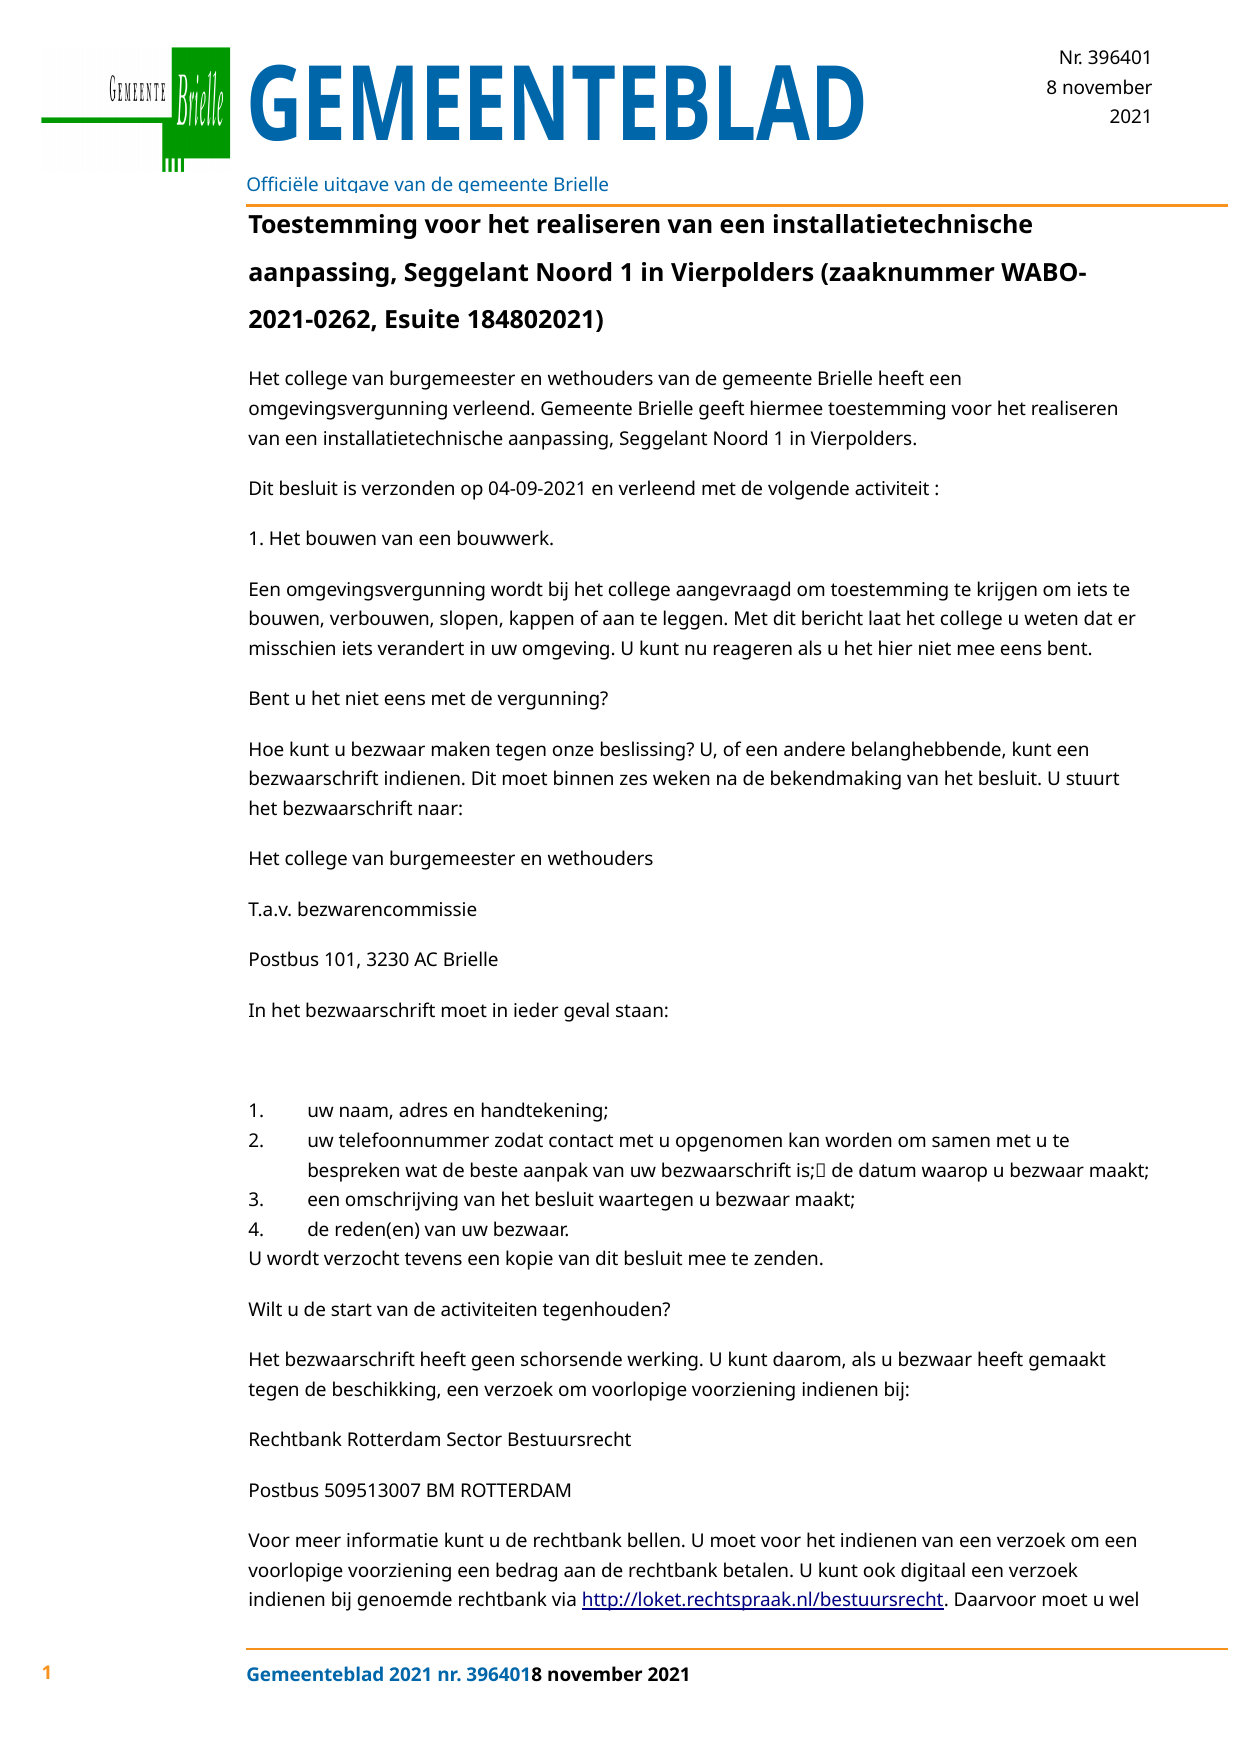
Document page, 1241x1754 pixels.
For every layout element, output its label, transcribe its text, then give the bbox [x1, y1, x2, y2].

list een omschrijving van het besluit waartegen u bezwaar maakt; [248, 1186, 1152, 1212]
list uw naam, adres en handtekening; [248, 1098, 1152, 1123]
text Voor meer informatie kunt u de rechtbank bellen. U moet voor het indienen van een verzoek om een voorlopige voorziening een bedrag aan de rechtbank betalen. U kunt ook digitaal een verzoek indienen bij genoemde rechtbank via http://loket.rechtspraak.nl/bestuursrecht. Daarvoor moet u wel [248, 1527, 1152, 1612]
text Postbus 509513007 BM ROTTERDAM [248, 1477, 1152, 1502]
text Het bezwaarschrift heeft geen schorsende werking. U kunt daarom, als u bezwaar heeft gemaakt tegen de beschikking, een verzoek om voorlopige voorziening indienen bij: [248, 1346, 1152, 1402]
text Een omgevingsvergunning wordt bij het college aangevraagd om toestemming te krijgen om iets te bouwen, verbouwen, slopen, kappen of aan te leggen. Met dit bericht laat het college u weten dat er misschien iets verandert in uw omgeving. U kunt nu reageren als u het hier niet mee eens bent. [248, 576, 1152, 661]
text Bent u het niet eens met de vergunning? [248, 686, 1152, 711]
text Postbus 101, 3230 AC Brielle [248, 946, 1152, 972]
list de reden(en) van uw bezwaar. [248, 1216, 1152, 1242]
text U wordt verzocht tevens een kopie van dit besluit mee te zenden. [248, 1246, 1152, 1271]
text Rechtbank Rotterdam Sector Bestuursrecht [248, 1426, 1152, 1452]
text Hoe kunt u bezwaar maken tegen onze beslissing? U, of een andere belanghebbende, kunt een bezwaarschrift indienen. Dit moet binnen zes weken na de bekendmaking van het besluit. U stuurt het bezwaarschrift naar: [248, 736, 1152, 821]
text Wilt u de start van de activiteiten tegenhouden? [248, 1296, 1152, 1322]
text Het college van burgemeester en wethouders van de gemeente Brielle heeft een omgevingsvergunning verleend. Gemeente Brielle geeft hiermee toestemming voor het realiseren van een installatietechnische aanpassing, Seggelant Noord 1 in Vierpolders. [248, 366, 1152, 450]
picture [41, 47, 231, 172]
text Dit besluit is verzonden op 04-09-2021 en verleend met de volgende activiteit : [248, 475, 1152, 501]
text Het college van burgemeester en wethouders [248, 846, 1152, 871]
text In het bezwaarschrift moet in ieder geval staan: [248, 997, 1152, 1022]
text 1. Het bouwen van een bouwwerk. [248, 526, 1152, 551]
list uw telefoonnummer zodat contact met u opgenomen kan worden om samen met u te bespreken wat de beste aanpak van uw bezwaarschrift is; de datum waarop u bezwaar maakt; [248, 1127, 1152, 1182]
text T.a.v. bezwarencommissie [248, 896, 1152, 922]
text Toestemming voor het realiseren van een installatietechnische aanpassing, Seggelant Noord 1 in Vierpolders (zaaknummer WABO-2021-0262, Esuite 184802021) [248, 207, 1152, 336]
